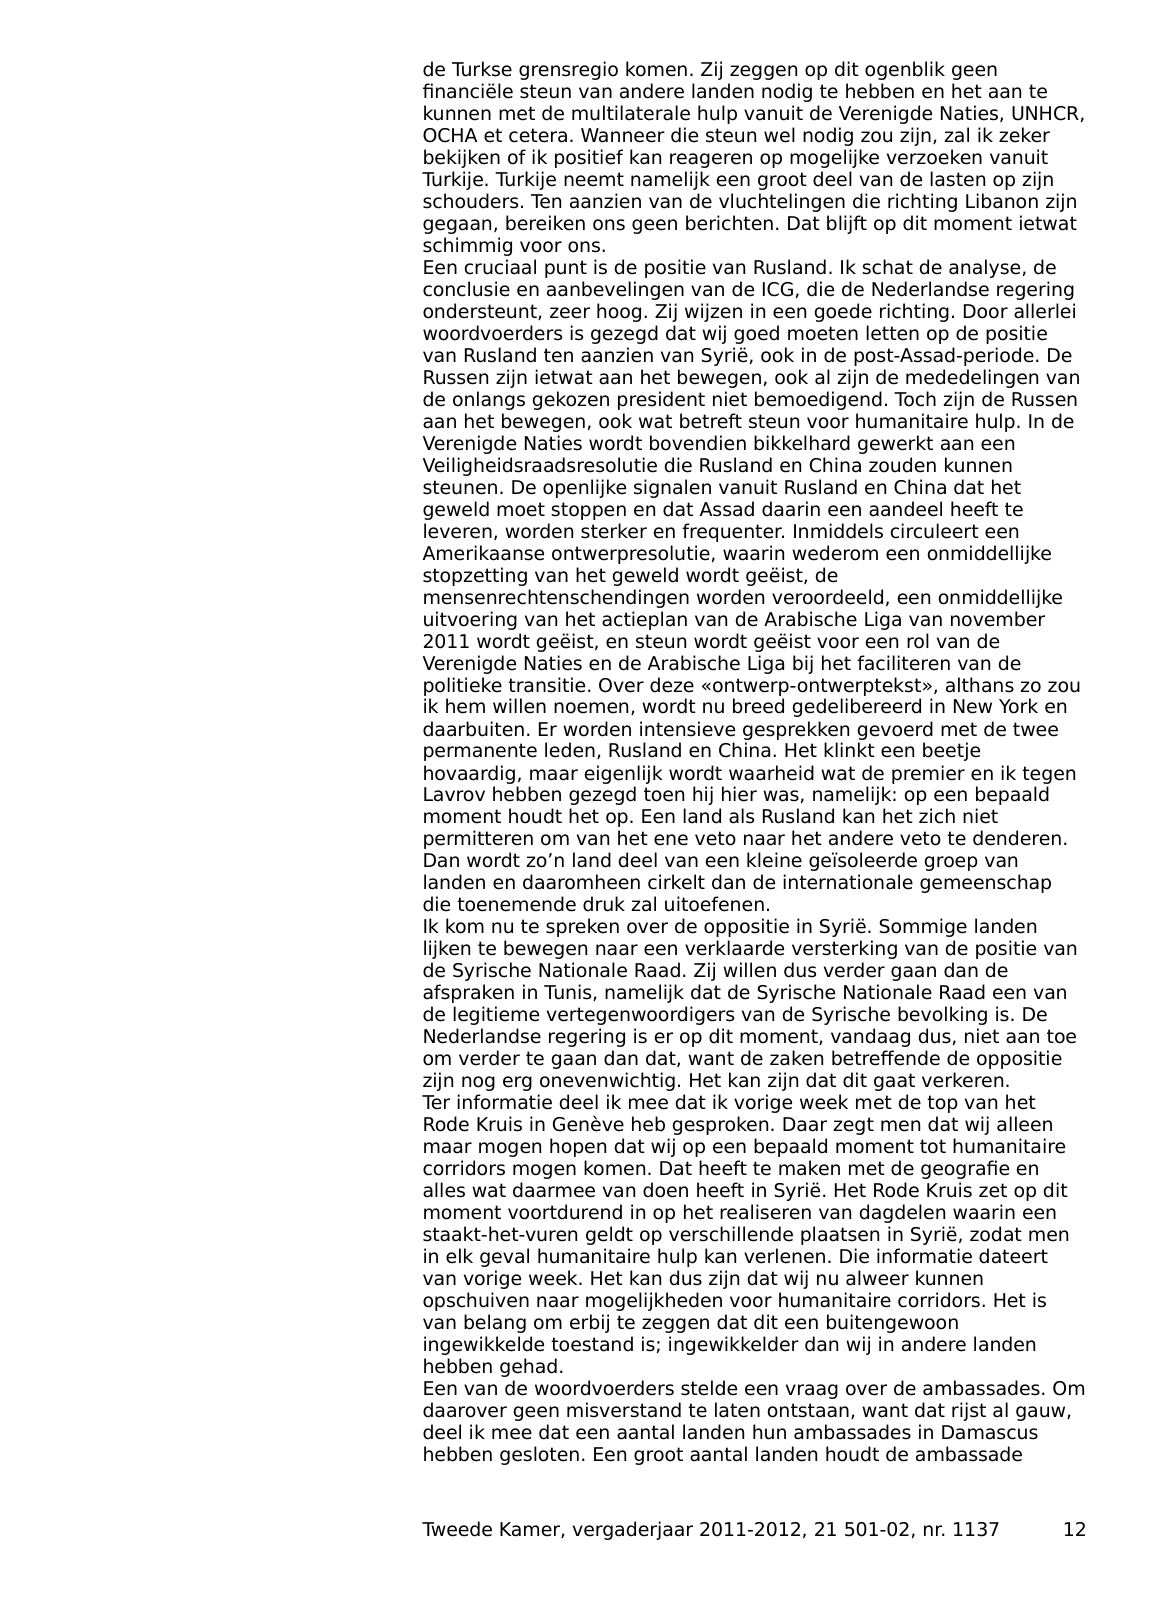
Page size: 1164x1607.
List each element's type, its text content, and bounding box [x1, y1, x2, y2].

text de Turkse grensregio komen. Zij zeggen op dit ogenblik geen financiële steun van andere landen nodig te hebben en het aan te kunnen met de multilaterale hulp vanuit de Verenigde Naties, UNHCR, OCHA et cetera. Wanneer die steun wel nodig zou zijn, zal ik zeker bekijken of ik positief kan reageren op mogelijke verzoeken vanuit Turkije. Turkije neemt namelijk een groot deel van de lasten op zijn schouders. Ten aanzien van de vluchtelingen die richting Libanon zijn gegaan, bereiken ons geen berichten. Dat blijft op dit moment ietwat schimmig voor ons. [422, 59, 1087, 257]
text Een cruciaal punt is de positie van Rusland. Ik schat de analyse, de conclusie en aanbevelingen van de ICG, die de Nederlandse regering ondersteunt, zeer hoog. Zij wijzen in een goede richting. Door allerlei woordvoerders is gezegd dat wij goed moeten letten op de positie van Rusland ten aanzien van Syrië, ook in de post-Assad-periode. De Russen zijn ietwat aan het bewegen, ook al zijn de mededelingen van de onlangs gekozen president niet bemoedigend. Toch zijn de Russen aan het bewegen, ook wat betreft steun voor humanitaire hulp. In de Verenigde Naties wordt bovendien bikkelhard gewerkt aan een Veiligheidsraadsresolutie die Rusland en China zouden kunnen steunen. De openlijke signalen vanuit Rusland en China dat het geweld moet stoppen en dat Assad daarin een aandeel heeft te leveren, worden sterker en frequenter. Inmiddels circuleert een Amerikaanse ontwerpresolutie, waarin wederom een onmiddellijke stopzetting van het geweld wordt geëist, de mensenrechtenschendingen worden veroordeeld, een onmiddellijke uitvoering van het actieplan van de Arabische Liga van november 2011 wordt geëist, en steun wordt geëist voor een rol van de Verenigde Naties en de Arabische Liga bij het faciliteren van de politieke transitie. Over deze «ontwerp-ontwerptekst», althans zo zou ik hem willen noemen, wordt nu breed gedelibereerd in New York en daarbuiten. Er worden intensieve gesprekken gevoerd met de twee permanente leden, Rusland en China. Het klinkt een beetje hovaardig, maar eigenlijk wordt waarheid wat de premier en ik tegen Lavrov hebben gezegd toen hij hier was, namelijk: op een bepaald moment houdt het op. Een land als Rusland kan het zich niet permitteren om van het ene veto naar het andere veto te denderen. Dan wordt zo’n land deel van een kleine geïsoleerde groep van landen en daaromheen cirkelt dan de internationale gemeenschap die toenemende druk zal uitoefenen. [422, 257, 1087, 916]
text Ik kom nu te spreken over de oppositie in Syrië. Sommige landen lijken te bewegen naar een verklaarde versterking van de positie van de Syrische Nationale Raad. Zij willen dus verder gaan dan de afspraken in Tunis, namelijk dat de Syrische Nationale Raad een van de legitieme vertegenwoordigers van de Syrische bevolking is. De Nederlandse regering is er op dit moment, vandaag dus, niet aan toe om verder te gaan dan dat, want de zaken betreffende de oppositie zijn nog erg onevenwichtig. Het kan zijn dat dit gaat verkeren. [422, 916, 1087, 1092]
text Een van de woordvoerders stelde een vraag over de ambassades. Om daarover geen misverstand te laten ontstaan, want dat rijst al gauw, deel ik mee dat een aantal landen hun ambassades in Damascus hebben gesloten. Een groot aantal landen houdt de ambassade [422, 1378, 1087, 1466]
text Ter informatie deel ik mee dat ik vorige week met de top van het Rode Kruis in Genève heb gesproken. Daar zegt men dat wij alleen maar mogen hopen dat wij op een bepaald moment tot humanitaire corridors mogen komen. Dat heeft te maken met de geografie en alles wat daarmee van doen heeft in Syrië. Het Rode Kruis zet op dit moment voortdurend in op het realiseren van dagdelen waarin een staakt-het-vuren geldt op verschillende plaatsen in Syrië, zodat men in elk geval humanitaire hulp kan verlenen. Die informatie dateert van vorige week. Het kan dus zijn dat wij nu alweer kunnen opschuiven naar mogelijkheden voor humanitaire corridors. Het is van belang om erbij te zeggen dat dit een buitengewoon ingewikkelde toestand is; ingewikkelder dan wij in andere landen hebben gehad. [422, 1092, 1087, 1378]
